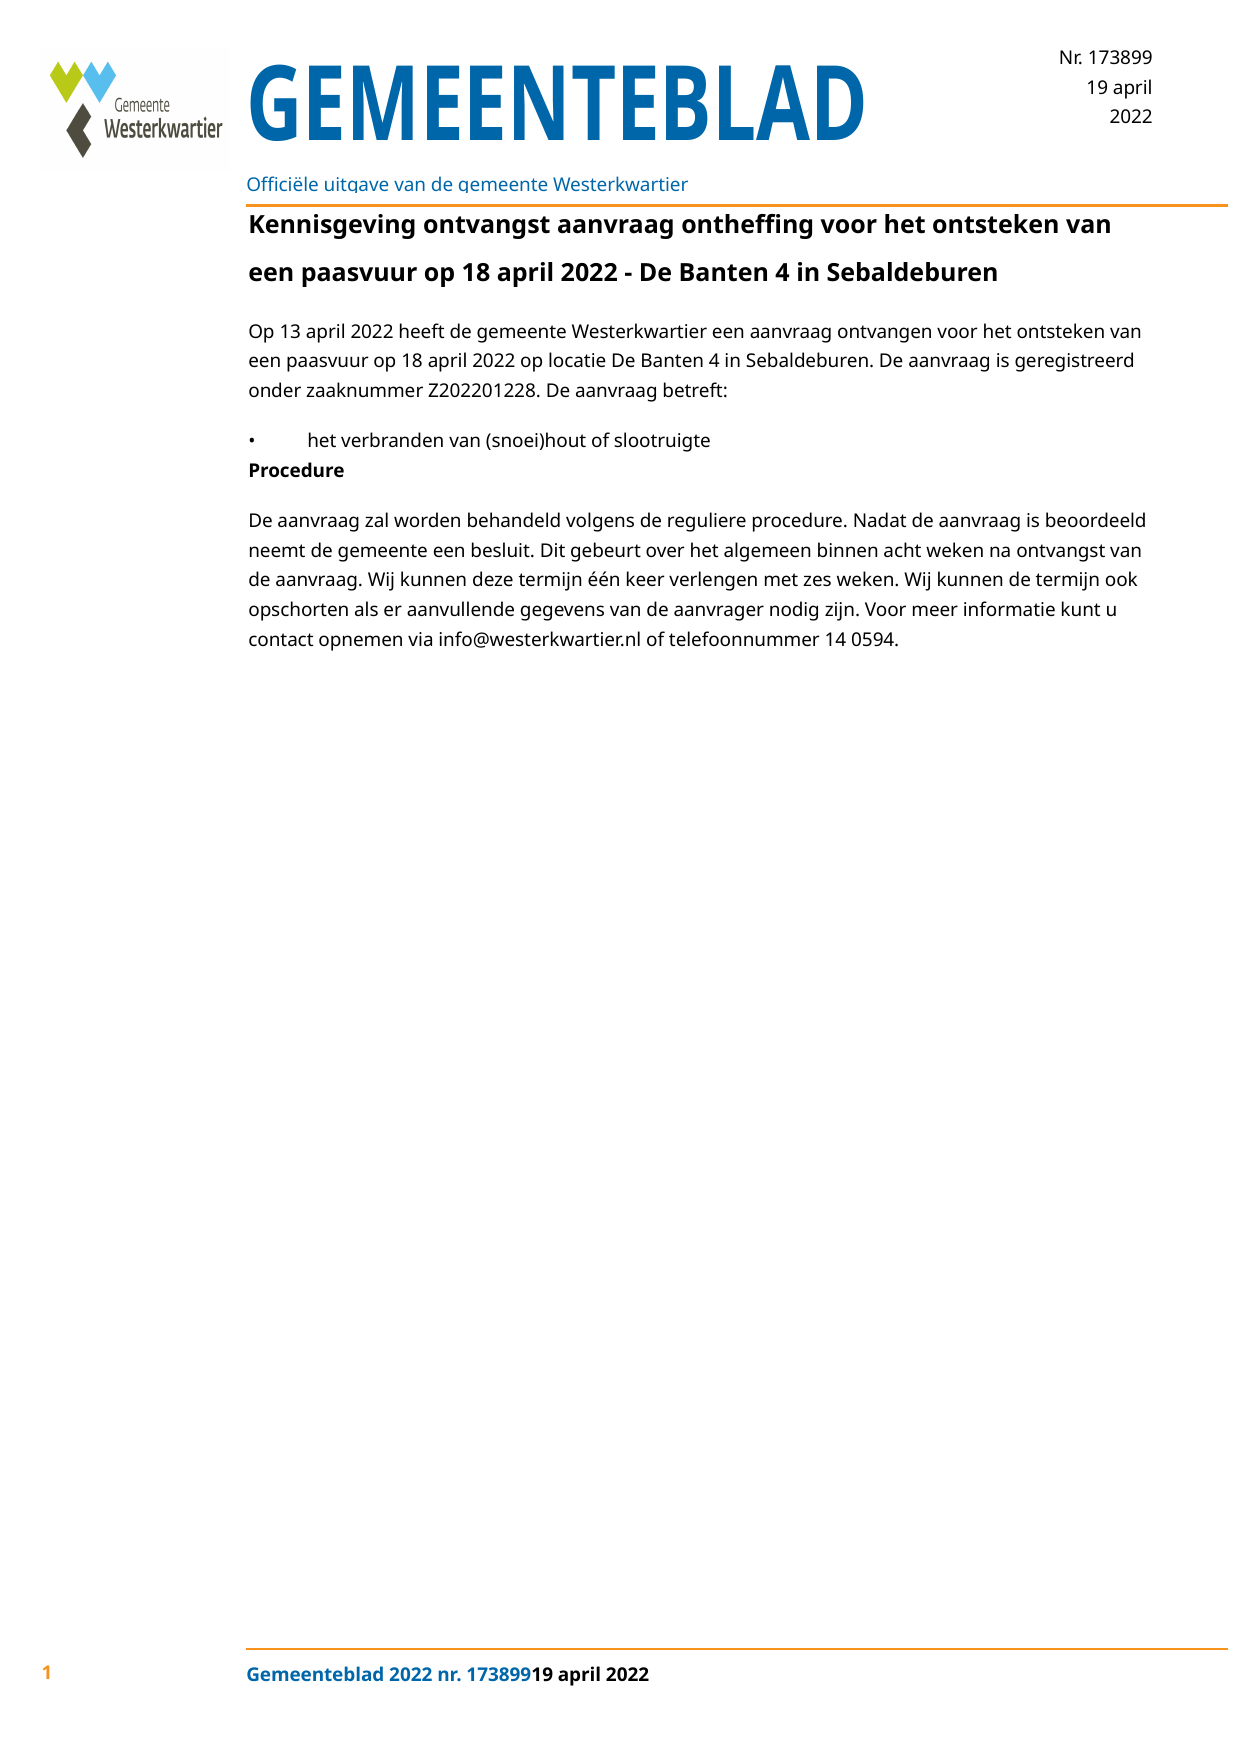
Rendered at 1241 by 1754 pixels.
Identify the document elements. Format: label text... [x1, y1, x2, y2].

text De aanvraag zal worden behandeld volgens de reguliere procedure. Nadat de aanvraag is beoordeeld neemt de gemeente een besluit. Dit gebeurt over het algemeen binnen acht weken na ontvangst van de aanvraag. Wij kunnen deze termijn één keer verlengen met zes weken. Wij kunnen de termijn ook opschorten als er aanvullende gegevens van de aanvrager nodig zijn. Voor meer informatie kunt u contact opnemen via info@westerkwartier.nl of telefoonnummer 14 0594. [248, 507, 1152, 652]
text Kennisgeving ontvangst aanvraag ontheffing voor het ontsteken van een paasvuur op 18 april 2022 - De Banten 4 in Sebaldeburen [248, 207, 1152, 288]
list het verbranden van (snoei)hout of slootruigte [248, 427, 1152, 453]
picture [41, 47, 231, 172]
text Op 13 april 2022 heeft de gemeente Westerkwartier een aanvraag ontvangen voor het ontsteken van een paasvuur op 18 april 2022 op locatie De Banten 4 in Sebaldeburen. De aanvraag is geregistreerd onder zaaknummer Z202201228. De aanvraag betreft: [248, 318, 1152, 403]
text Procedure [248, 457, 1152, 483]
